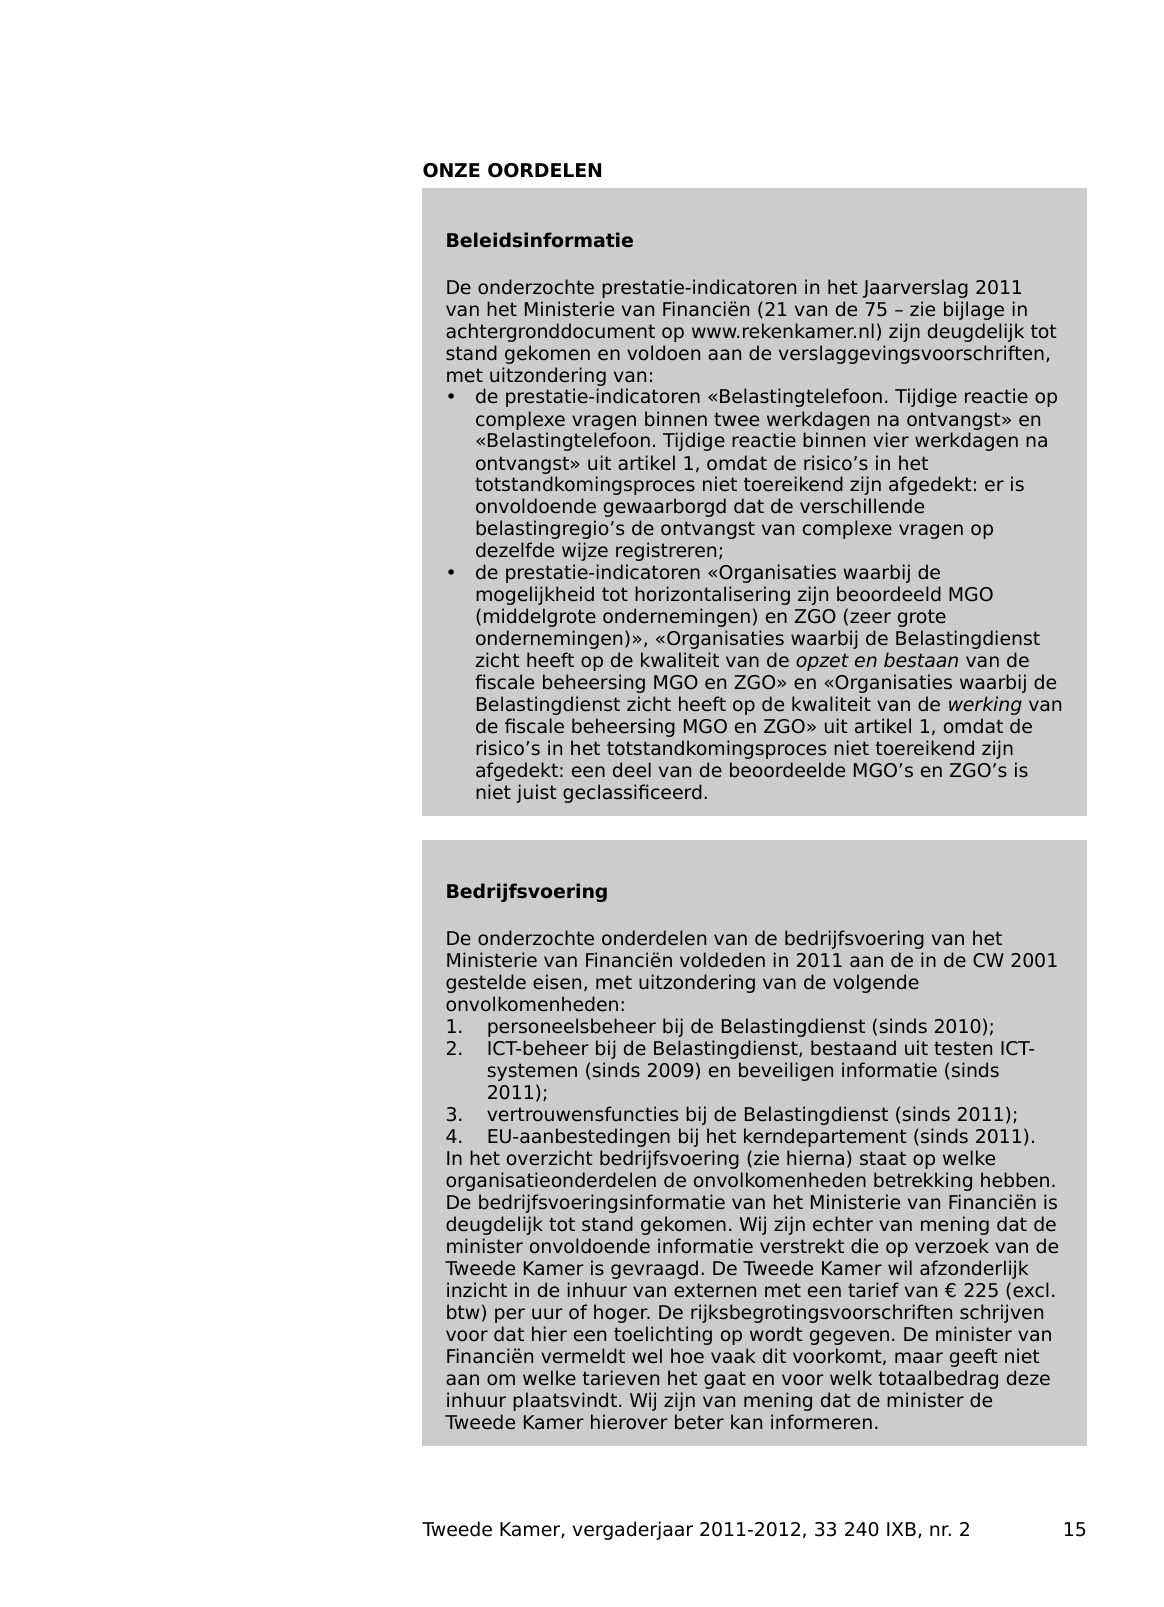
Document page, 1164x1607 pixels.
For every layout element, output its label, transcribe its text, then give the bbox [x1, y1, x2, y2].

table_header Bedrijfsvoering De onderzochte onderdelen van de bedrijfsvoering van het Ministerie van Financiën voldeden in 2011 aan de in de CW 2001 gestelde eisen, met uitzondering van de volgende onvolkomenheden: 1. personeelsbeheer bij de Belastingdienst (sinds 2010); 2. ICT-beheer bij de Belastingdienst, bestaand uit testen ICT-systemen (sinds 2009) en beveiligen informatie (sinds 2011); 3. vertrouwensfuncties bij de Belastingdienst (sinds 2011); 4. EU-aanbestedingen bij het kerndepartement (sinds 2011). In het overzicht bedrijfsvoering (zie hierna) staat op welke organisatieonderdelen de onvolkomenheden betrekking hebben. De bedrijfsvoeringsinformatie van het Ministerie van Financiën is deugdelijk tot stand gekomen. Wij zijn echter van mening dat de minister onvoldoende informatie verstrekt die op verzoek van de Tweede Kamer is gevraagd. De Tweede Kamer wil afzonderlijk inzicht in de inhuur van externen met een tarief van € 225 (excl. btw) per uur of hoger. De rijksbegrotingsvoorschriften schrijven voor dat hier een toelichting op wordt gegeven. De minister van Financiën vermeldt wel hoe vaak dit voorkomt, maar geeft niet aan om welke tarieven het gaat en voor welk totaalbedrag deze inhuur plaatsvindt. Wij zijn van mening dat de minister de Tweede Kamer hierover beter kan informeren. [422, 840, 1087, 1446]
subtitle ONZE OORDELEN [422, 160, 1087, 182]
table_header Beleidsinformatie De onderzochte prestatie-indicatoren in het Jaarverslag 2011 van het Ministerie van Financiën (21 van de 75 – zie bijlage in achtergronddocument op www.rekenkamer.nl) zijn deugdelijk tot stand gekomen en voldoen aan de verslaggevingsvoorschriften, met uitzondering van: • de prestatie-indicatoren «Belastingtelefoon. Tijdige reactie op complexe vragen binnen twee werkdagen na ontvangst» en «Belastingtelefoon. Tijdige reactie binnen vier werkdagen na ontvangst» uit artikel 1, omdat de risico’s in het totstandkomingsproces niet toereikend zijn afgedekt: er is onvoldoende gewaarborgd dat de verschillende belastingregio’s de ontvangst van complexe vragen op dezelfde wijze registreren; • de prestatie-indicatoren «Organisaties waarbij de mogelijkheid tot horizontalisering zijn beoordeeld MGO (middelgrote ondernemingen) en ZGO (zeer grote ondernemingen)», «Organisaties waarbij de Belastingdienst zicht heeft op de kwaliteit van de opzet en bestaan van de fiscale beheersing MGO en ZGO» en «Organisaties waarbij de Belastingdienst zicht heeft op de kwaliteit van de werking van de fiscale beheersing MGO en ZGO» uit artikel 1, omdat de risico’s in het totstandkomingsproces niet toereikend zijn afgedekt: een deel van de beoordeelde MGO’s en ZGO’s is niet juist geclassificeerd. [422, 188, 1087, 816]
